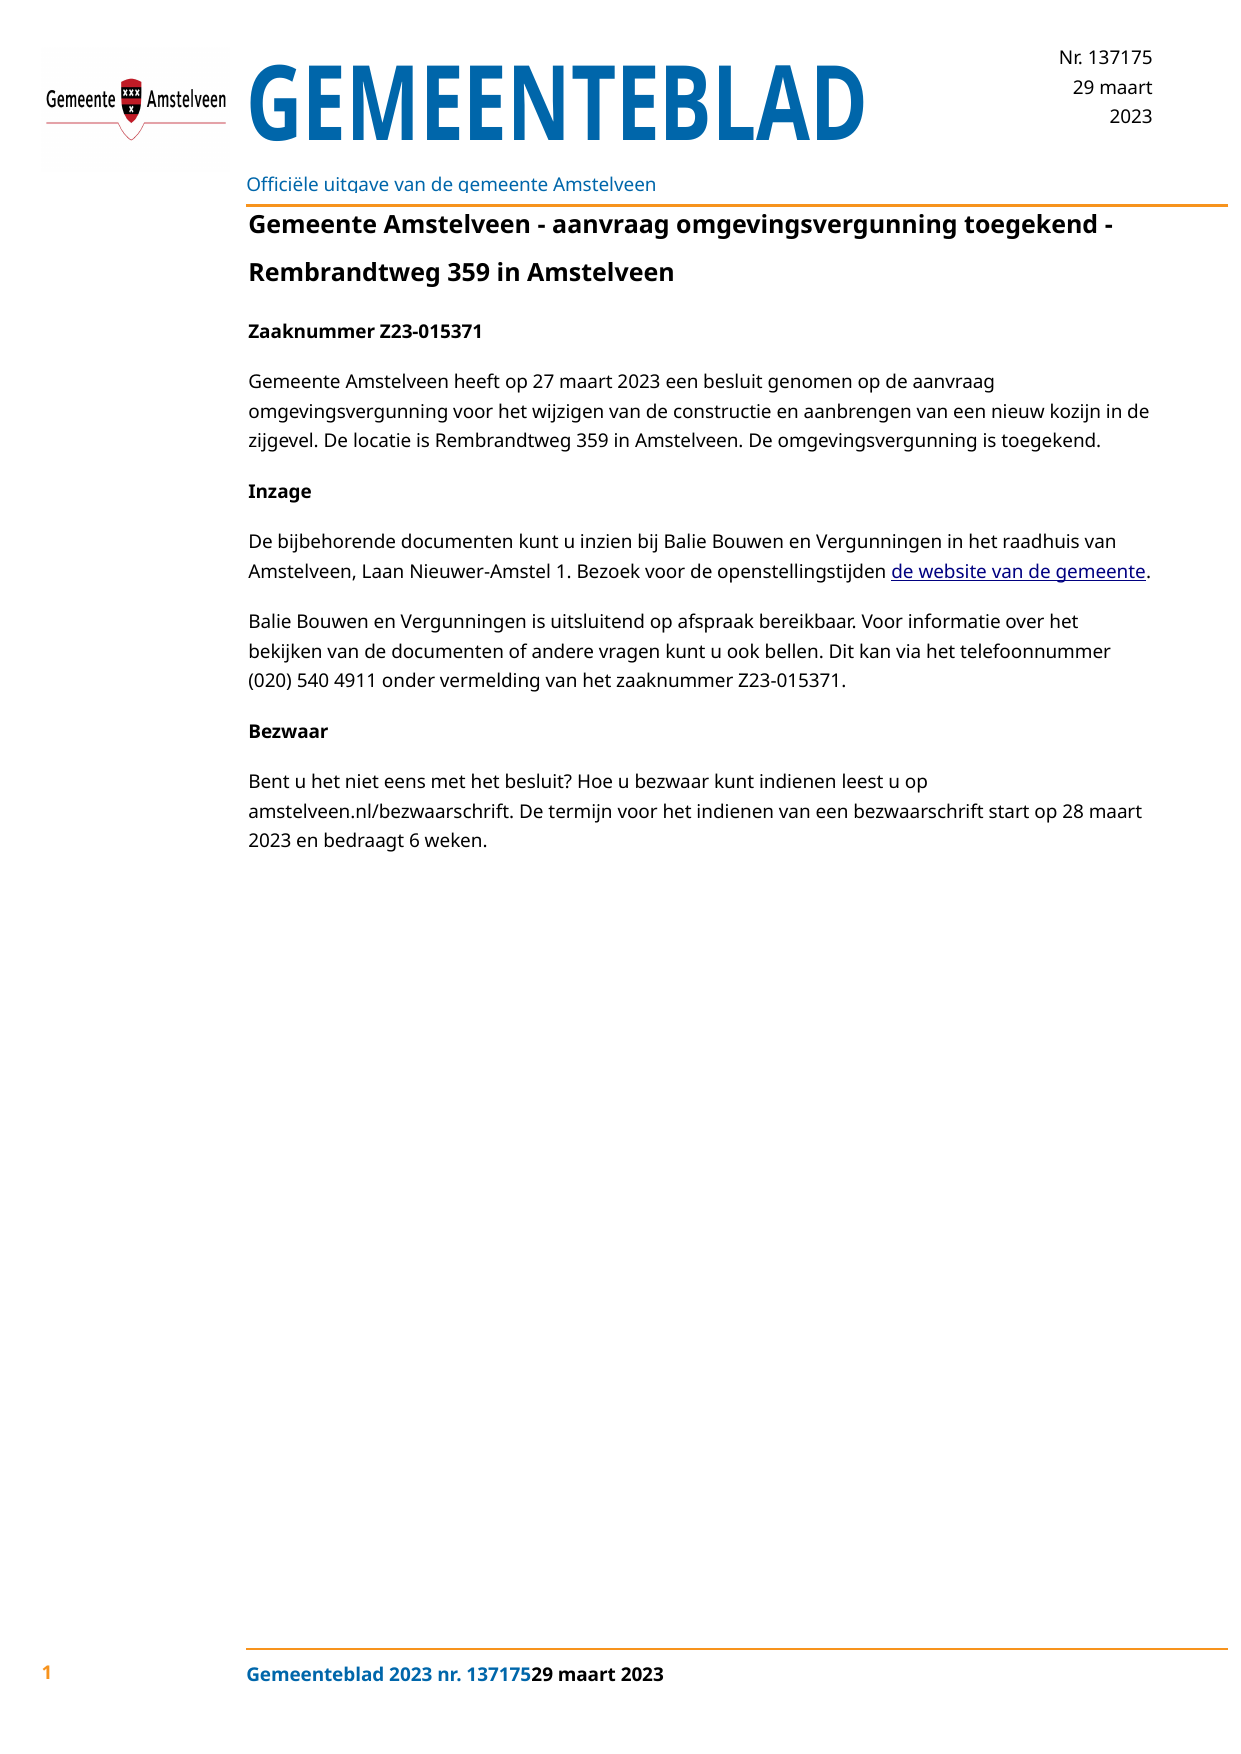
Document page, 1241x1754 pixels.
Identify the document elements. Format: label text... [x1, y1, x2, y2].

text Zaaknummer Z23-015371 [248, 318, 1152, 344]
picture [41, 47, 231, 172]
text Bent u het niet eens met het besluit? Hoe u bezwaar kunt indienen leest u op amstelveen.nl/bezwaarschrift. De termijn voor het indienen van een bezwaarschrift start op 28 maart 2023 en bedraagt 6 weken. [248, 768, 1152, 853]
text Inzage [248, 478, 1152, 504]
text Balie Bouwen en Vergunningen is uitsluitend op afspraak bereikbaar. Voor informatie over het bekijken van de documenten of andere vragen kunt u ook bellen. Dit kan via het telefoonnummer (020) 540 4911 onder vermelding van het zaaknummer Z23-015371. [248, 608, 1152, 693]
text Bezwaar [248, 718, 1152, 744]
text De bijbehorende documenten kunt u inzien bij Balie Bouwen en Vergunningen in het raadhuis van Amstelveen, Laan Nieuwer-Amstel 1. Bezoek voor de openstellingstijden de website van de gemeente. [248, 528, 1152, 584]
text Gemeente Amstelveen heeft op 27 maart 2023 een besluit genomen op de aanvraag omgevingsvergunning voor het wijzigen van de constructie en aanbrengen van een nieuw kozijn in de zijgevel. De locatie is Rembrandtweg 359 in Amstelveen. De omgevingsvergunning is toegekend. [248, 368, 1152, 453]
text Gemeente Amstelveen - aanvraag omgevingsvergunning toegekend - Rembrandtweg 359 in Amstelveen [248, 207, 1152, 288]
